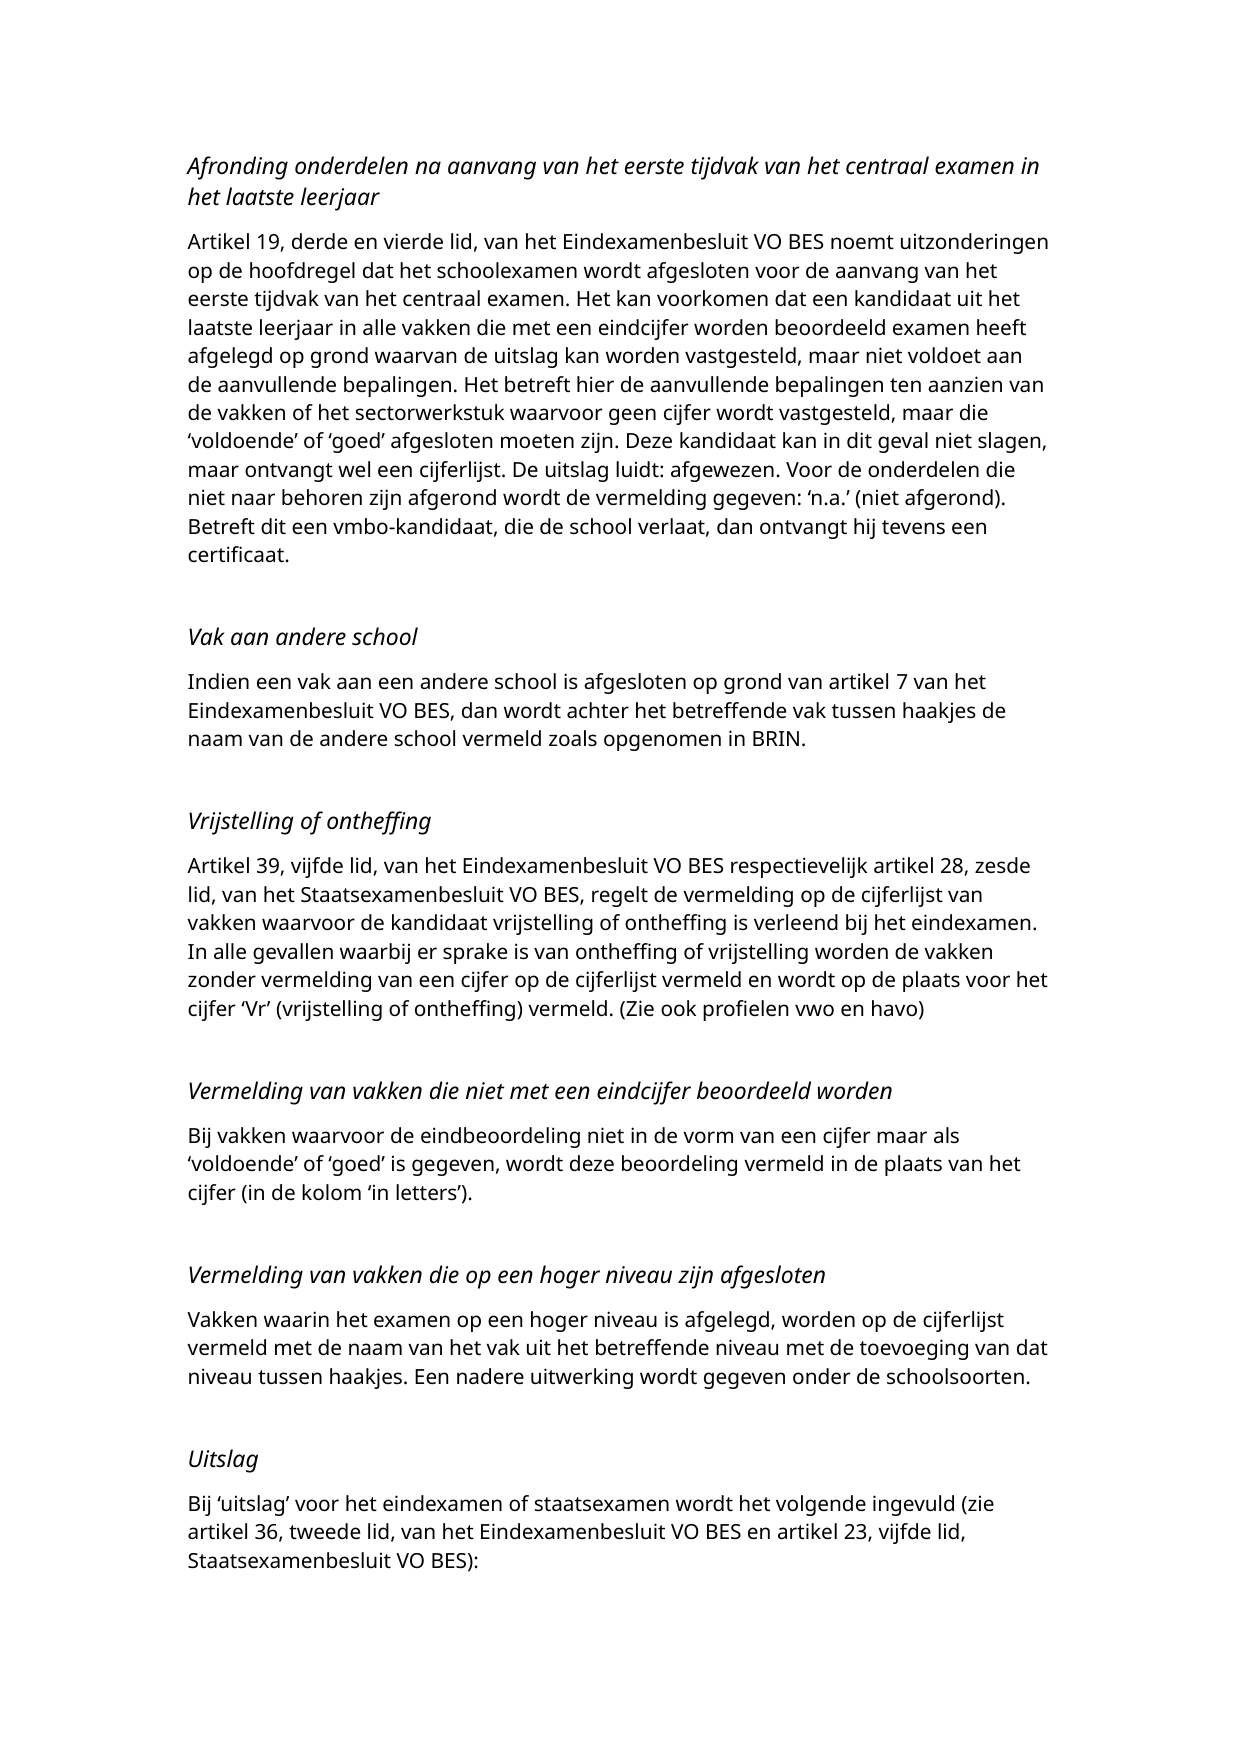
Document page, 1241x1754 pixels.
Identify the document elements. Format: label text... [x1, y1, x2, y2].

text Indien een vak aan een andere school is afgesloten op grond van artikel 7 van het Eindexamenbesluit VO BES, dan wordt achter het betreffende vak tussen haakjes de naam van de andere school vermeld zoals opgenomen in BRIN. [187, 667, 1053, 753]
subtitle Vrijstelling of ontheffing [187, 805, 1053, 837]
text Artikel 39, vijfde lid, van het Eindexamenbesluit VO BES respectievelijk artikel 28, zesde lid, van het Staatsexamenbesluit VO BES, regelt de vermelding op de cijferlijst van vakken waarvoor de kandidaat vrijstelling of ontheffing is verleend bij het eindexamen. In alle gevallen waarbij er sprake is van ontheffing of vrijstelling worden de vakken zonder vermelding van een cijfer op de cijferlijst vermeld en wordt op de plaats voor het cijfer ‘Vr’ (vrijstelling of ontheffing) vermeld. (Zie ook profielen vwo en havo) [187, 852, 1053, 1022]
subtitle Vermelding van vakken die op een hoger niveau zijn afgesloten [187, 1259, 1053, 1290]
text Artikel 19, derde en vierde lid, van het Eindexamenbesluit VO BES noemt uitzonderingen op de hoofdregel dat het schoolexamen wordt afgesloten voor de aanvang van het eerste tijdvak van het centraal examen. Het kan voorkomen dat een kandidaat uit het laatste leerjaar in alle vakken die met een eindcijfer worden beoordeeld examen heeft afgelegd op grond waarvan de uitslag kan worden vastgesteld, maar niet voldoet aan de aanvullende bepalingen. Het betreft hier de aanvullende bepalingen ten aanzien van de vakken of het sectorwerkstuk waarvoor geen cijfer wordt vastgesteld, maar die ‘voldoende’ of ‘goed’ afgesloten moeten zijn. Deze kandidaat kan in dit geval niet slagen, maar ontvangt wel een cijferlijst. De uitslag luidt: afgewezen. Voor de onderdelen die niet naar behoren zijn afgerond wordt de vermelding gegeven: ‘n.a.’ (niet afgerond). Betreft dit een vmbo-kandidaat, die de school verlaat, dan ontvangt hij tevens een certificaat. [187, 227, 1053, 569]
text Bij ‘uitslag’ voor het eindexamen of staatsexamen wordt het volgende ingevuld (zie artikel 36, tweede lid, van het Eindexamenbesluit VO BES en artikel 23, vijfde lid, Staatsexamenbesluit VO BES): [187, 1489, 1053, 1574]
subtitle Vak aan andere school [187, 621, 1053, 652]
text Vakken waarin het examen op een hoger niveau is afgelegd, worden op de cijferlijst vermeld met de naam van het vak uit het betreffende niveau met de toevoeging van dat niveau tussen haakjes. Een nadere uitwerking wordt gegeven onder de schoolsoorten. [187, 1305, 1053, 1390]
subtitle Afronding onderdelen na aanvang van het eerste tijdvak van het centraal examen in het laatste leerjaar [187, 150, 1053, 212]
subtitle Vermelding van vakken die niet met een eindcijfer beoordeeld worden [187, 1075, 1053, 1106]
text Bij vakken waarvoor de eindbeoordeling niet in de vorm van een cijfer maar als ‘voldoende’ of ‘goed’ is gegeven, wordt deze beoordeling vermeld in de plaats van het cijfer (in de kolom ‘in letters’). [187, 1121, 1053, 1206]
subtitle Uitslag [187, 1443, 1053, 1474]
